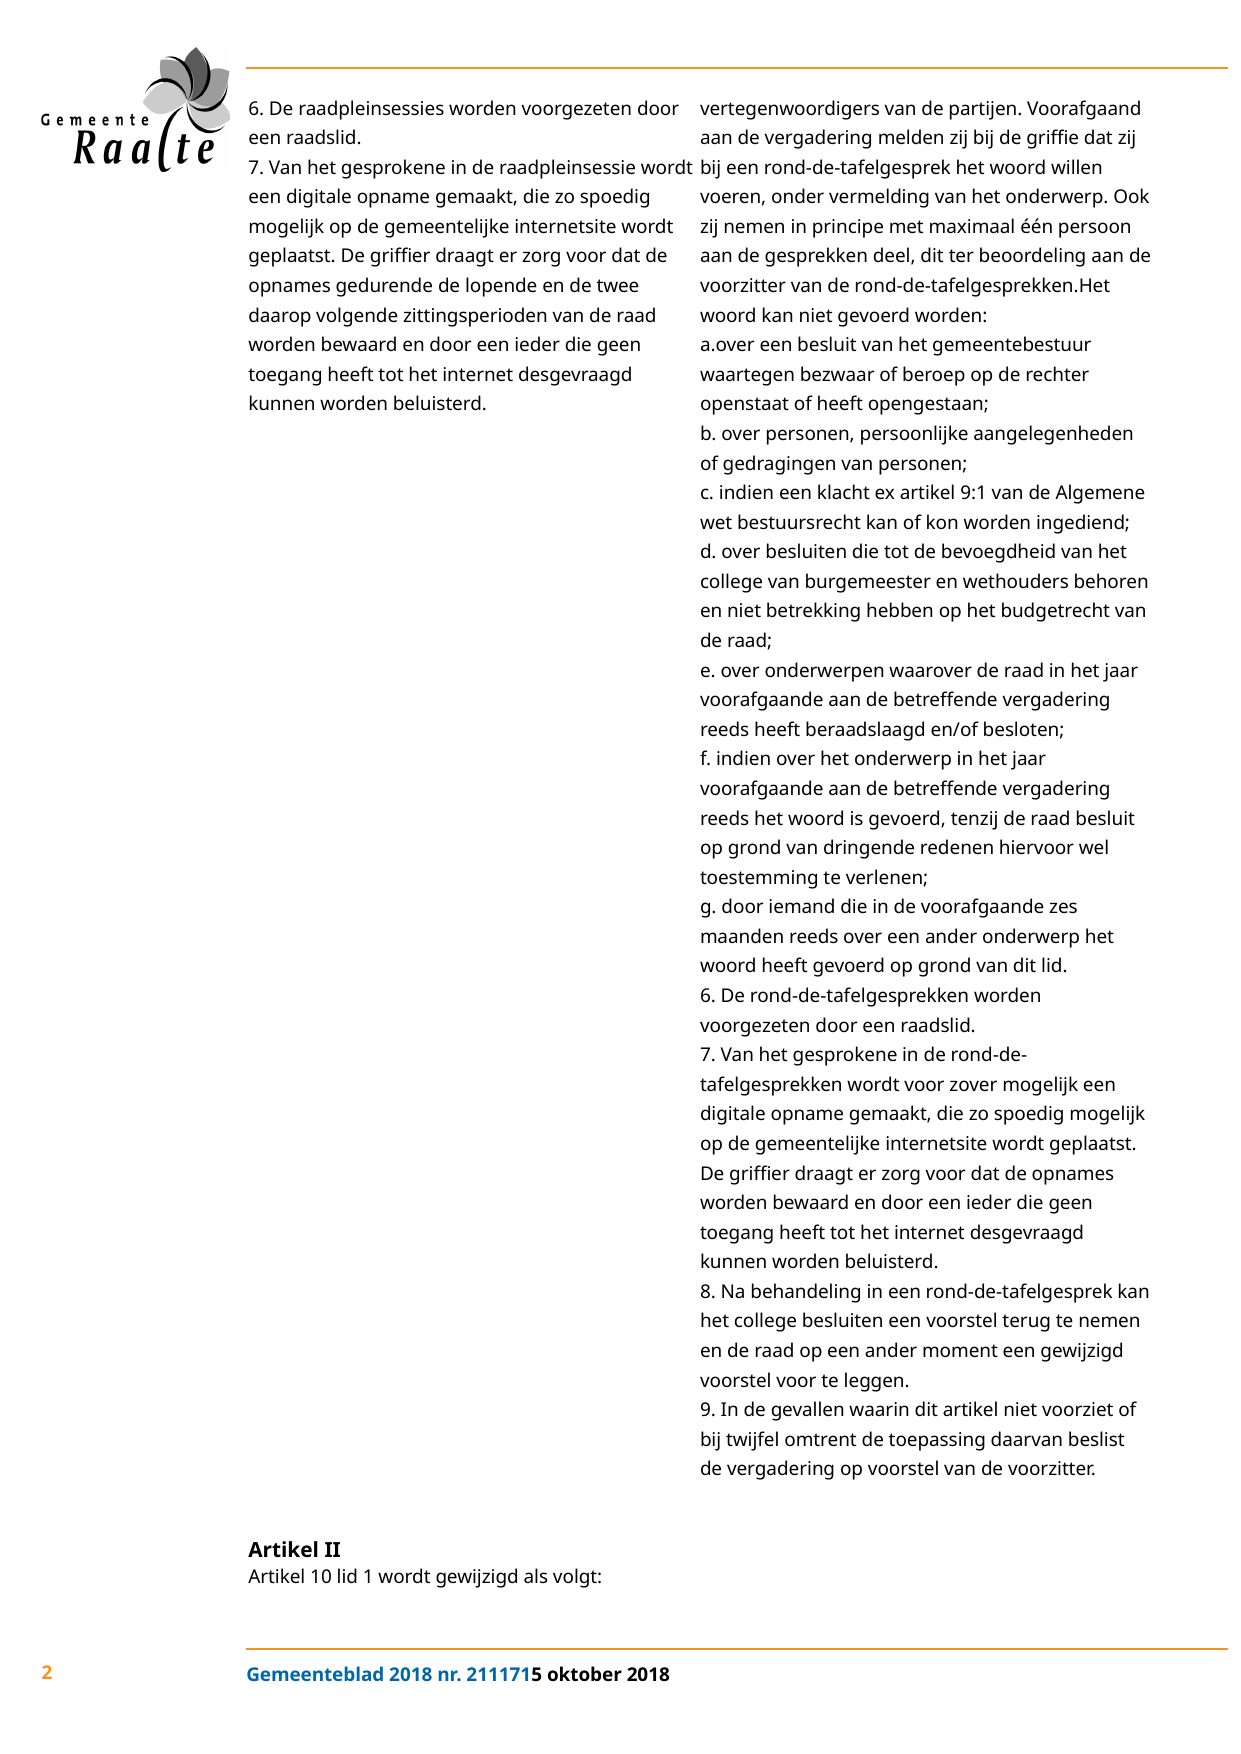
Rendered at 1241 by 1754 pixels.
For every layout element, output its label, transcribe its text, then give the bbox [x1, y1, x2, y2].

table_cell vertegenwoordigers van de partijen. Voorafgaand aan de vergadering melden zij bij de griffie dat zij bij een rond-de-tafelgesprek het woord willen voeren, onder vermelding van het onderwerp. Ook zij nemen in principe met maximaal één persoon aan de gesprekken deel, dit ter beoordeling aan de voorzitter van de rond-de-tafelgesprekken.Het woord kan niet gevoerd worden: a.over een besluit van het gemeentebestuur waartegen bezwaar of beroep op de rechter openstaat of heeft opengestaan; b. over personen, persoonlijke aangelegenheden of gedragingen van personen; c. indien een klacht ex artikel 9:1 van de Algemene wet bestuursrecht kan of kon worden ingediend; d. over besluiten die tot de bevoegdheid van het college van burgemeester en wethouders behoren en niet betrekking hebben op het budgetrecht van de raad; e. over onderwerpen waarover de raad in het jaar voorafgaande aan de betreffende vergadering reeds heeft beraadslaagd en/of besloten; f. indien over het onderwerp in het jaar voorafgaande aan de betreffende vergadering reeds het woord is gevoerd, tenzij de raad besluit op grond van dringende redenen hiervoor wel toestemming te verlenen; g. door iemand die in de voorafgaande zes maanden reeds over een ander onderwerp het woord heeft gevoerd op grond van dit lid. 6. De rond-de-tafelgesprekken worden voorgezeten door een raadslid. 7. Van het gesprokene in de rond-de-tafelgesprekken wordt voor zover mogelijk een digitale opname gemaakt, die zo spoedig mogelijk op de gemeentelijke internetsite wordt geplaatst. De griffier draagt er zorg voor dat de opnames worden bewaard en door een ieder die geen toegang heeft tot het internet desgevraagd kunnen worden beluisterd. 8. Na behandeling in een rond-de-tafelgesprek kan het college besluiten een voorstel terug te nemen en de raad op een ander moment een gewijzigd voorstel voor te leggen. 9. In de gevallen waarin dit artikel niet voorziet of bij twijfel omtrent de toepassing daarvan beslist de vergadering op voorstel van de voorzitter. [700, 95, 1152, 1481]
table_cell 6. De raadpleinsessies worden voorgezeten door een raadslid. 7. Van het gesprokene in de raadpleinsessie wordt een digitale opname gemaakt, die zo spoedig mogelijk op de gemeentelijke internetsite wordt geplaatst. De griffier draagt er zorg voor dat de opnames gedurende de lopende en de twee daarop volgende zittingsperioden van de raad worden bewaard en door een ieder die geen toegang heeft tot het internet desgevraagd kunnen worden beluisterd. [248, 95, 700, 1481]
text Artikel 10 lid 1 wordt gewijzigd als volgt: [248, 1563, 1152, 1589]
picture [41, 47, 231, 172]
text Artikel II [248, 1535, 1152, 1563]
